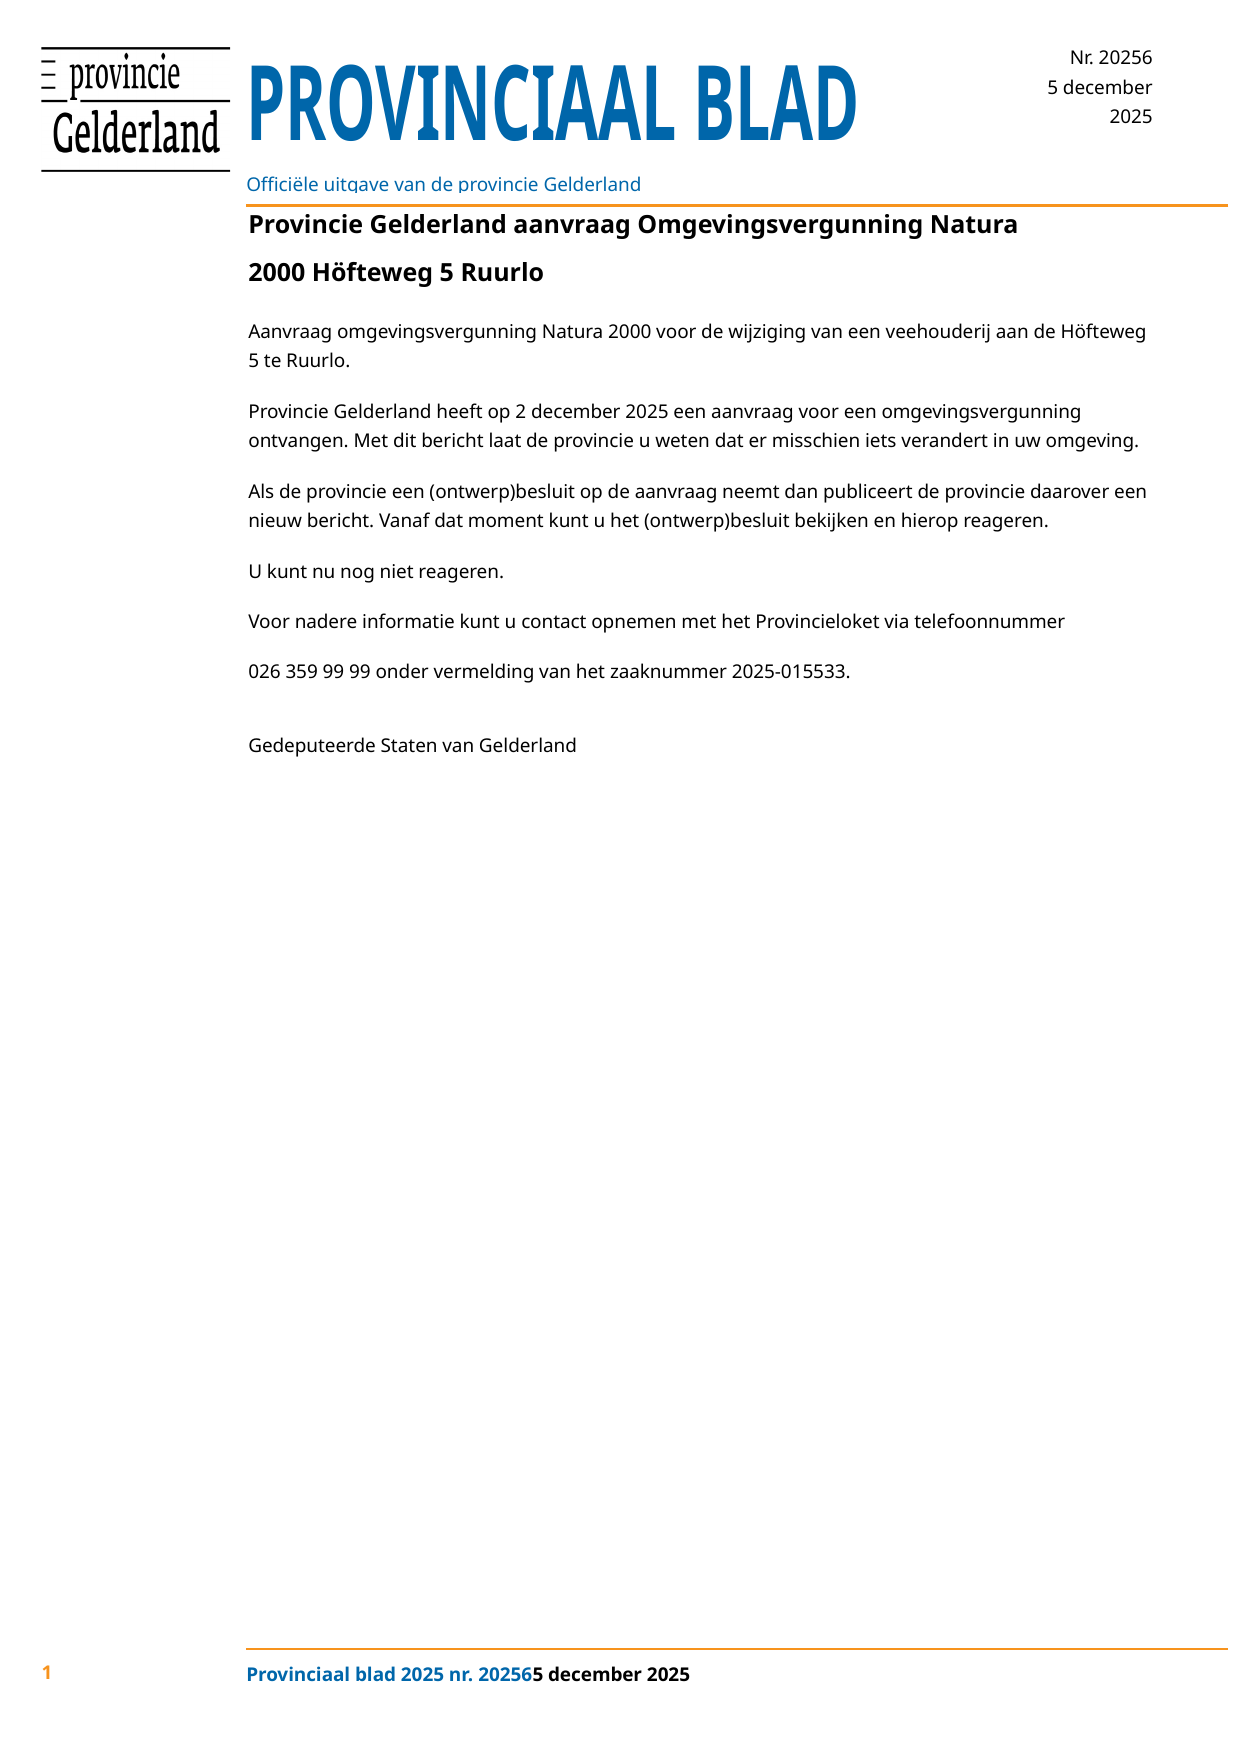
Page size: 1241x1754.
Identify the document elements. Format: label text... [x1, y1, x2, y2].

text 026 359 99 99 onder vermelding van het zaaknummer 2025-015533. [248, 659, 1152, 684]
text Voor nadere informatie kunt u contact opnemen met het Provincieloket via telefoonnummer [248, 608, 1152, 634]
picture [41, 47, 231, 172]
text Provincie Gelderland aanvraag Omgevingsvergunning Natura 2000 Höfteweg 5 Ruurlo [248, 207, 1152, 288]
text Gedeputeerde Staten van Gelderland [248, 732, 1152, 758]
text U kunt nu nog niet reageren. [248, 558, 1152, 584]
text Provincie Gelderland heeft op 2 december 2025 een aanvraag voor een omgevingsvergunning ontvangen. Met dit bericht laat de provincie u weten dat er misschien iets verandert in uw omgeving. [248, 398, 1152, 453]
text Aanvraag omgevingsvergunning Natura 2000 voor de wijziging van een veehouderij aan de Höfteweg 5 te Ruurlo. [248, 318, 1152, 373]
text Als de provincie een (ontwerp)besluit op de aanvraag neemt dan publiceert de provincie daarover een nieuw bericht. Vanaf dat moment kunt u het (ontwerp)besluit bekijken en hierop reageren. [248, 478, 1152, 533]
